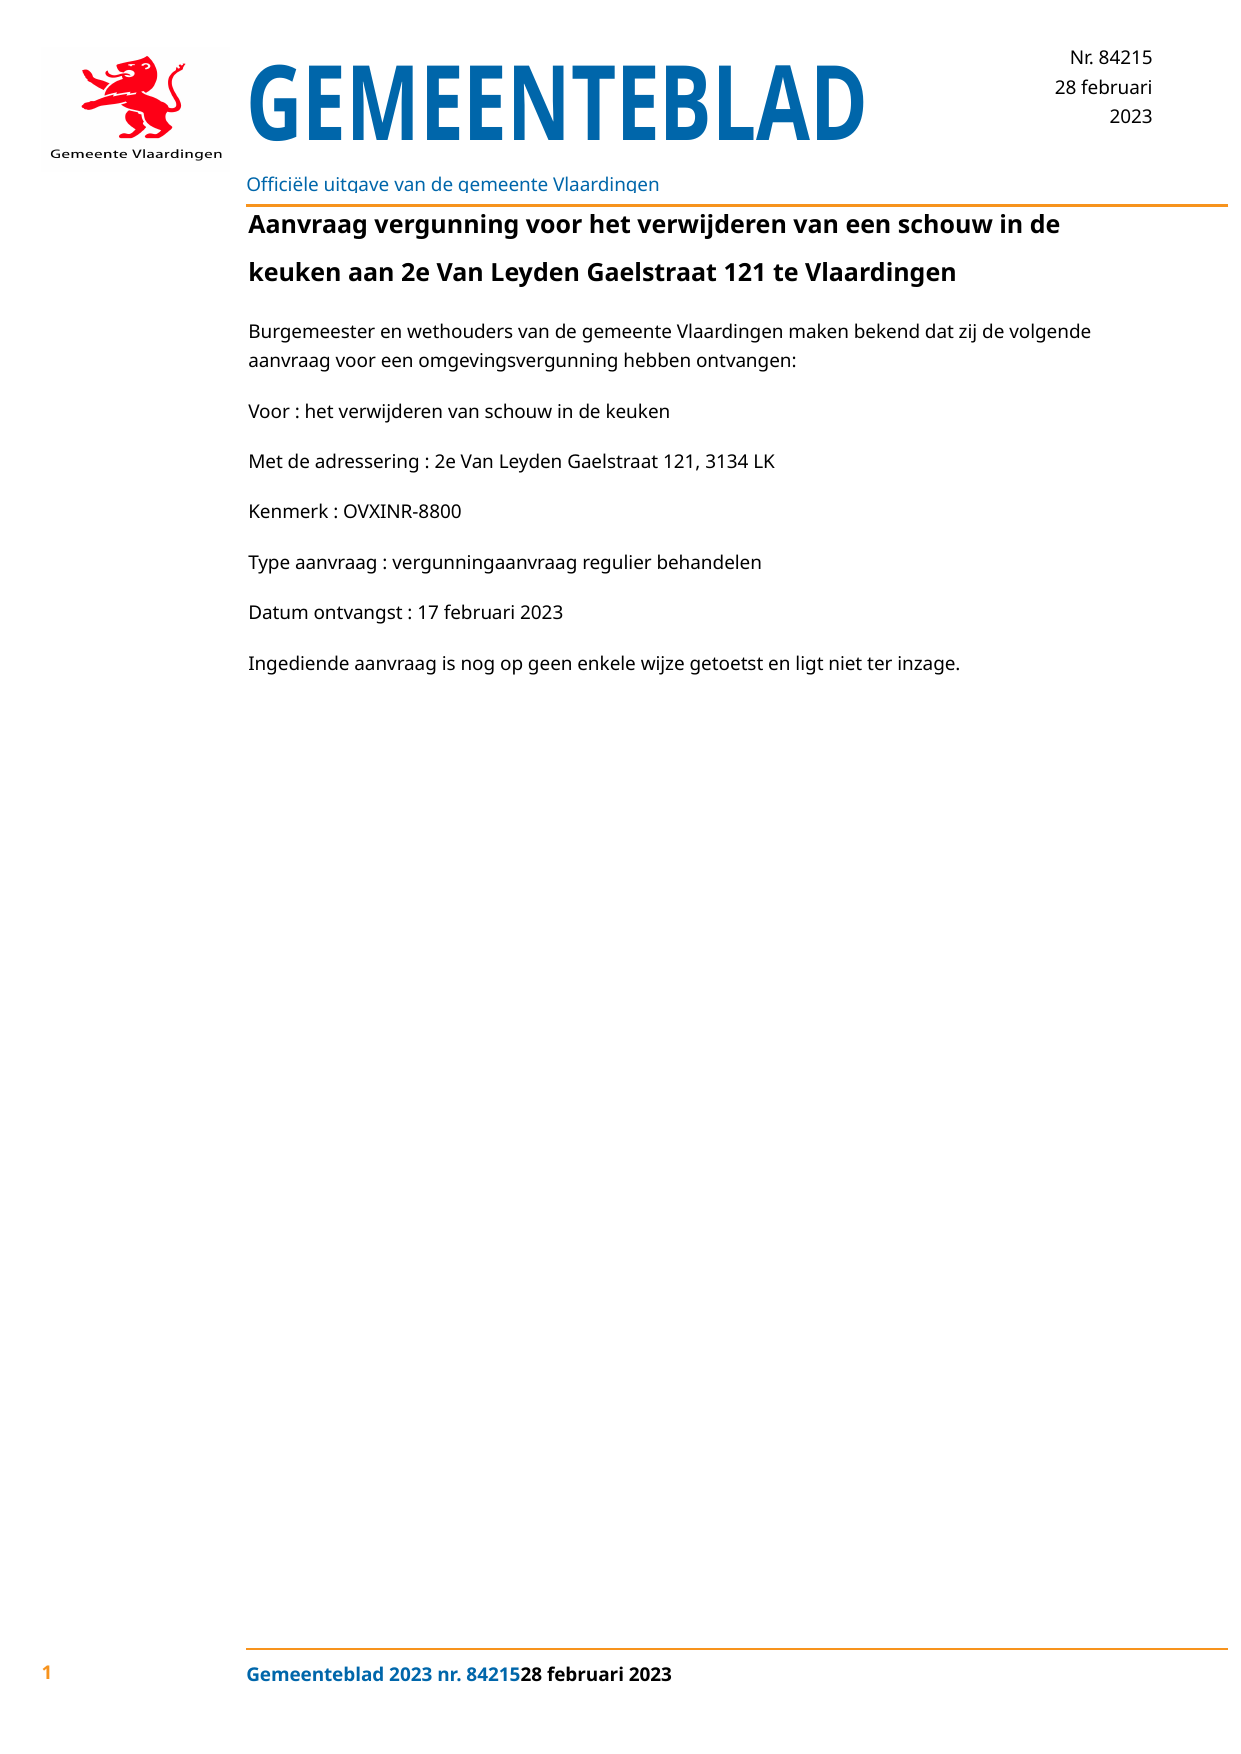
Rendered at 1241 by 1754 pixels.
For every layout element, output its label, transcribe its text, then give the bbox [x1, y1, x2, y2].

text Voor : het verwijderen van schouw in de keuken [248, 398, 1152, 424]
text Met de adressering : 2e Van Leyden Gaelstraat 121, 3134 LK [248, 448, 1152, 474]
text Burgemeester en wethouders van de gemeente Vlaardingen maken bekend dat zij de volgende aanvraag voor een omgevingsvergunning hebben ontvangen: [248, 318, 1152, 373]
text Aanvraag vergunning voor het verwijderen van een schouw in de keuken aan 2e Van Leyden Gaelstraat 121 te Vlaardingen [248, 207, 1152, 288]
text Kenmerk : OVXINR-8800 [248, 499, 1152, 524]
text Datum ontvangst : 17 februari 2023 [248, 599, 1152, 625]
text Type aanvraag : vergunningaanvraag regulier behandelen [248, 549, 1152, 575]
text Ingediende aanvraag is nog op geen enkele wijze getoetst en ligt niet ter inzage. [248, 650, 1152, 676]
picture [41, 47, 231, 172]
